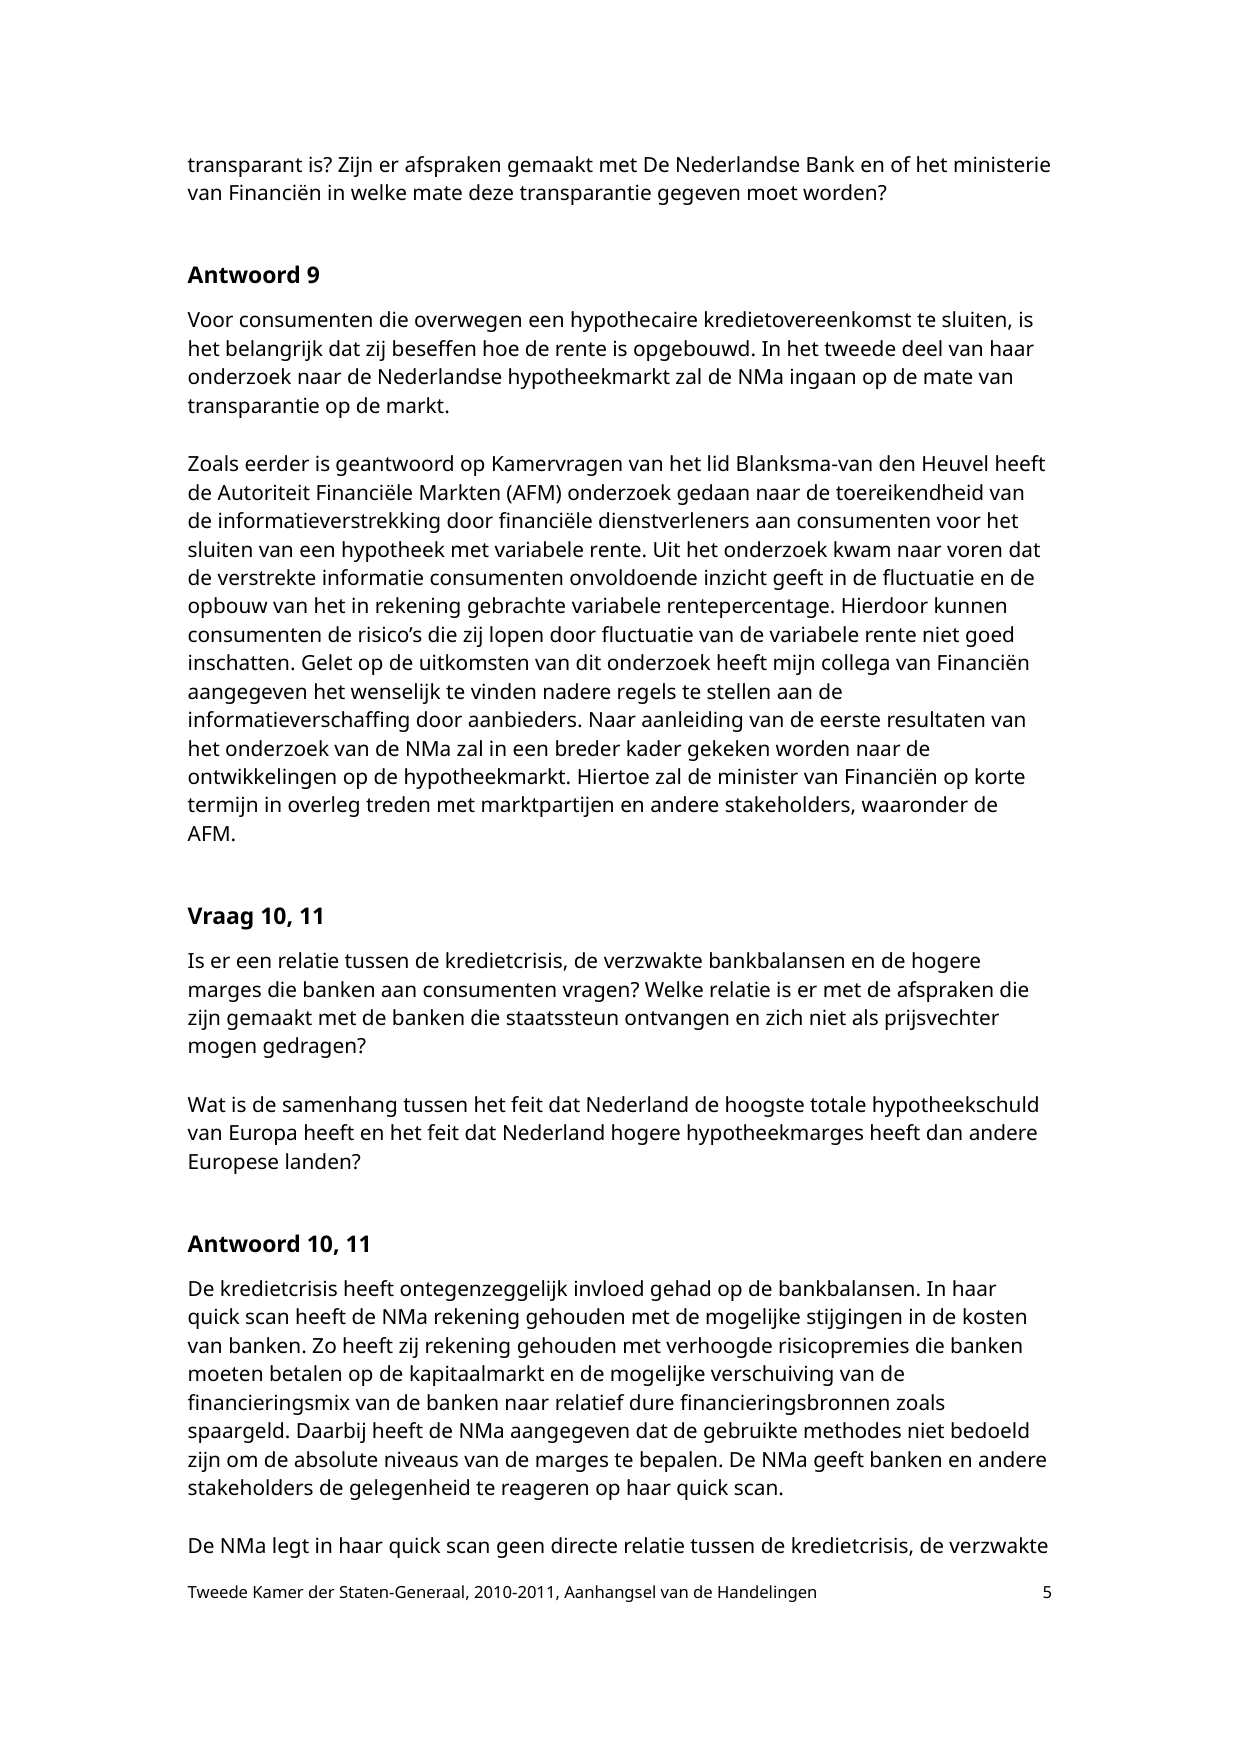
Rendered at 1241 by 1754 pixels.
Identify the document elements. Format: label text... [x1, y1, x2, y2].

text De NMa legt in haar quick scan geen directe relatie tussen de kredietcrisis, de verzwakte [187, 1532, 1053, 1560]
text Is er een relatie tussen de kredietcrisis, de verzwakte bankbalansen en de hogere marges die banken aan consumenten vragen? Welke relatie is er met de afspraken die zijn gemaakt met de banken die staatssteun ontvangen en zich niet als prijsvechter mogen gedragen? [187, 946, 1053, 1060]
text transparant is? Zijn er afspraken gemaakt met De Nederlandse Bank en of het ministerie van Financiën in welke mate deze transparantie gegeven moet worden? [187, 150, 1053, 207]
text Wat is de samenhang tussen het feit dat Nederland de hoogste totale hypotheekschuld van Europa heeft en het feit dat Nederland hogere hypotheekmarges heeft dan andere Europese landen? [187, 1090, 1053, 1175]
text Zoals eerder is geantwoord op Kamervragen van het lid Blanksma-van den Heuvel heeft de Autoriteit Financiële Markten (AFM) onderzoek gedaan naar de toereikendheid van de informatieverstrekking door financiële dienstverleners aan consumenten voor het sluiten van een hypotheek met variabele rente. Uit het onderzoek kwam naar voren dat de verstrekte informatie consumenten onvoldoende inzicht geeft in de fluctuatie en de opbouw van het in rekening gebrachte variabele rentepercentage. Hierdoor kunnen consumenten de risico’s die zij lopen door fluctuatie van de variabele rente niet goed inschatten. Gelet op de uitkomsten van dit onderzoek heeft mijn collega van Financiën aangegeven het wenselijk te vinden nadere regels te stellen aan de informatieverschaffing door aanbieders. Naar aanleiding van de eerste resultaten van het onderzoek van de NMa zal in een breder kader gekeken worden naar de ontwikkelingen op de hypotheekmarkt. Hiertoe zal de minister van Financiën op korte termijn in overleg treden met marktpartijen en andere stakeholders, waaronder de AFM. [187, 449, 1053, 847]
subtitle Antwoord 10, 11 [187, 1228, 1053, 1259]
text De kredietcrisis heeft ontegenzeggelijk invloed gehad op de bankbalansen. In haar quick scan heeft de NMa rekening gehouden met de mogelijke stijgingen in de kosten van banken. Zo heeft zij rekening gehouden met verhoogde risicopremies die banken moeten betalen op de kapitaalmarkt en de mogelijke verschuiving van de financieringsmix van de banken naar relatief dure financieringsbronnen zoals spaargeld. Daarbij heeft de NMa aangegeven dat de gebruikte methodes niet bedoeld zijn om de absolute niveaus van de marges te bepalen. De NMa geeft banken en andere stakeholders de gelegenheid te reageren op haar quick scan. [187, 1274, 1053, 1502]
subtitle Antwoord 9 [187, 259, 1053, 291]
text Voor consumenten die overwegen een hypothecaire kredietovereenkomst te sluiten, is het belangrijk dat zij beseffen hoe de rente is opgebouwd. In het tweede deel van haar onderzoek naar de Nederlandse hypotheekmarkt zal de NMa ingaan op de mate van transparantie op de markt. [187, 306, 1053, 419]
subtitle Vraag 10, 11 [187, 900, 1053, 931]
